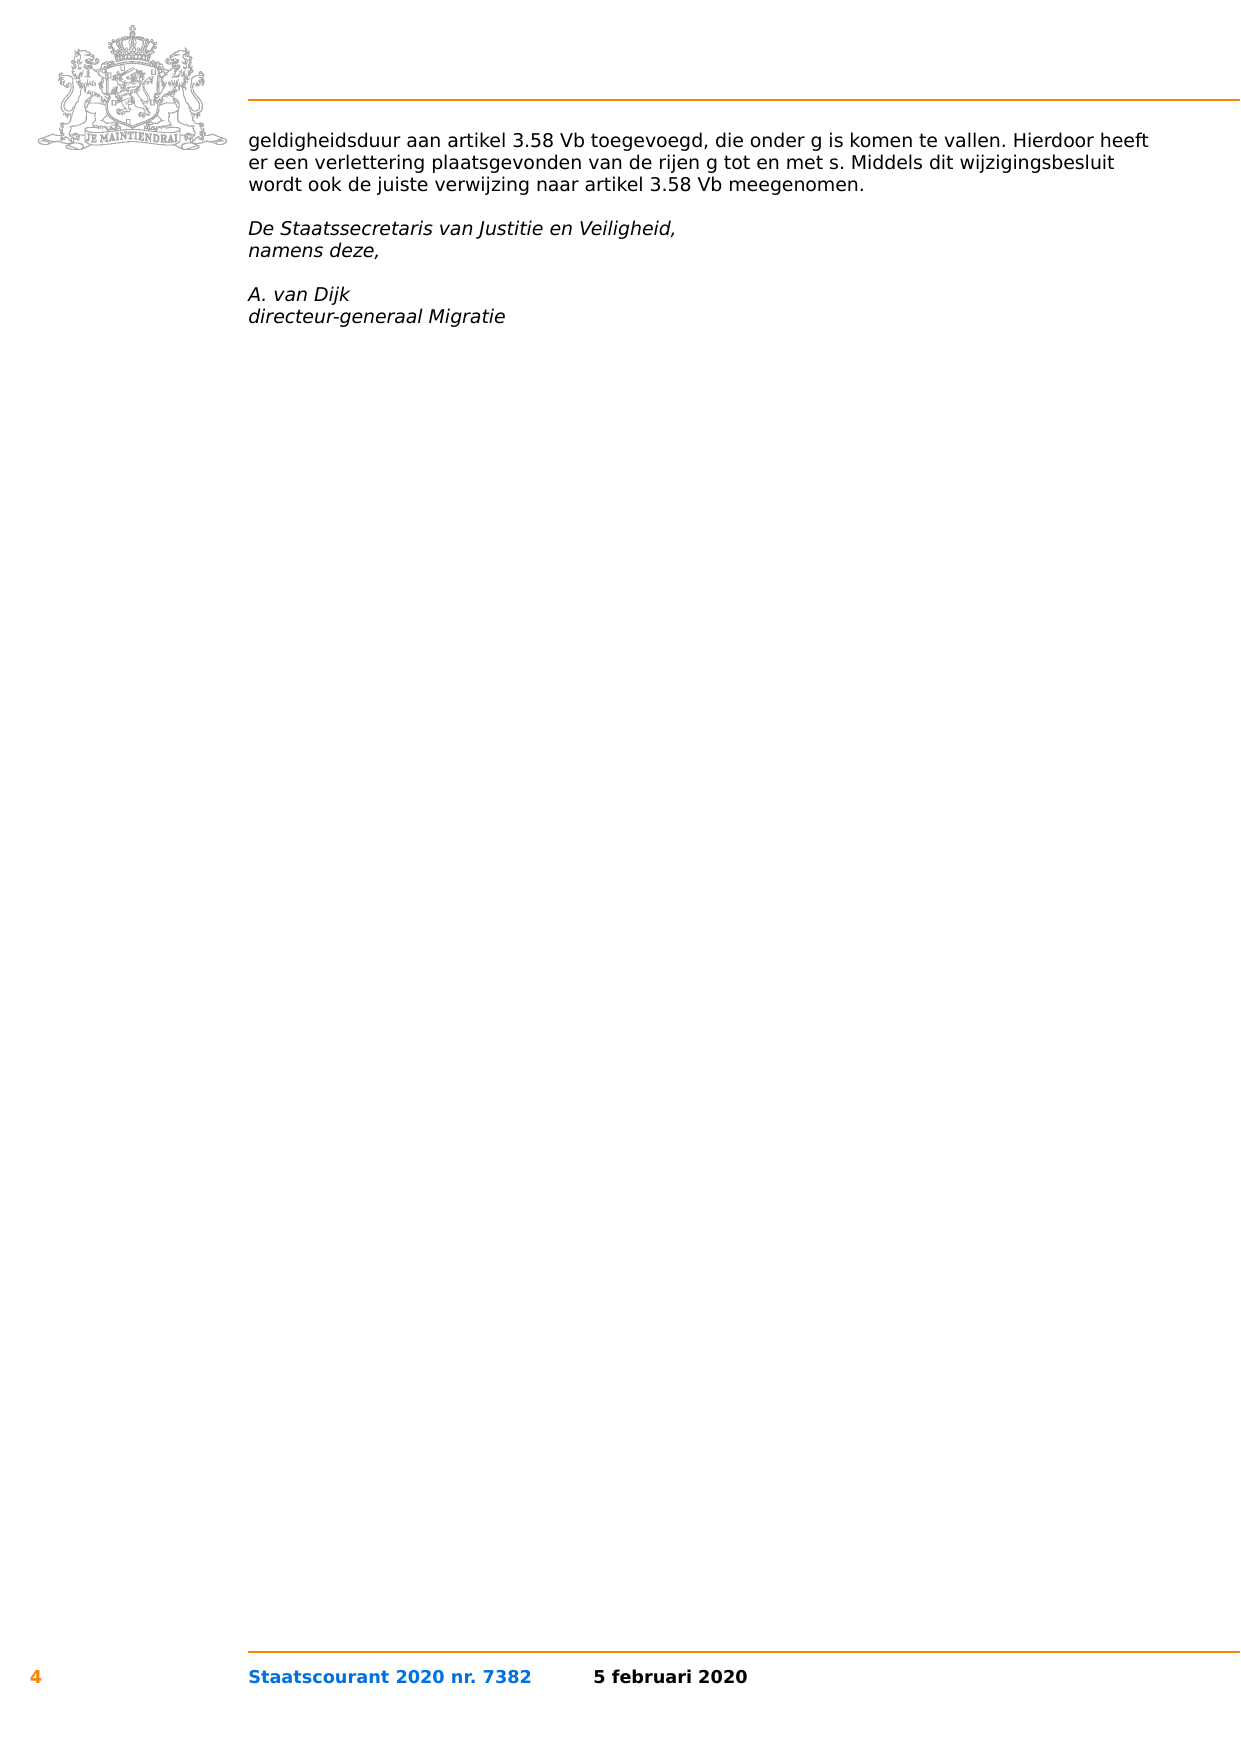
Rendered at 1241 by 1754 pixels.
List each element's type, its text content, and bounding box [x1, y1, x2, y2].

text De Staatssecretaris van Justitie en Veiligheid, namens deze, A. van Dijk directeur-generaal Migratie [248, 218, 1163, 328]
text geldigheidsduur aan artikel 3.58 Vb toegevoegd, die onder g is komen te vallen. Hierdoor heeft er een verlettering plaatsgevonden van de rijen g tot en met s. Middels dit wijzigingsbesluit wordt ook de juiste verwijzing naar artikel 3.58 Vb meegenomen. [248, 130, 1163, 196]
picture [38, 25, 227, 150]
